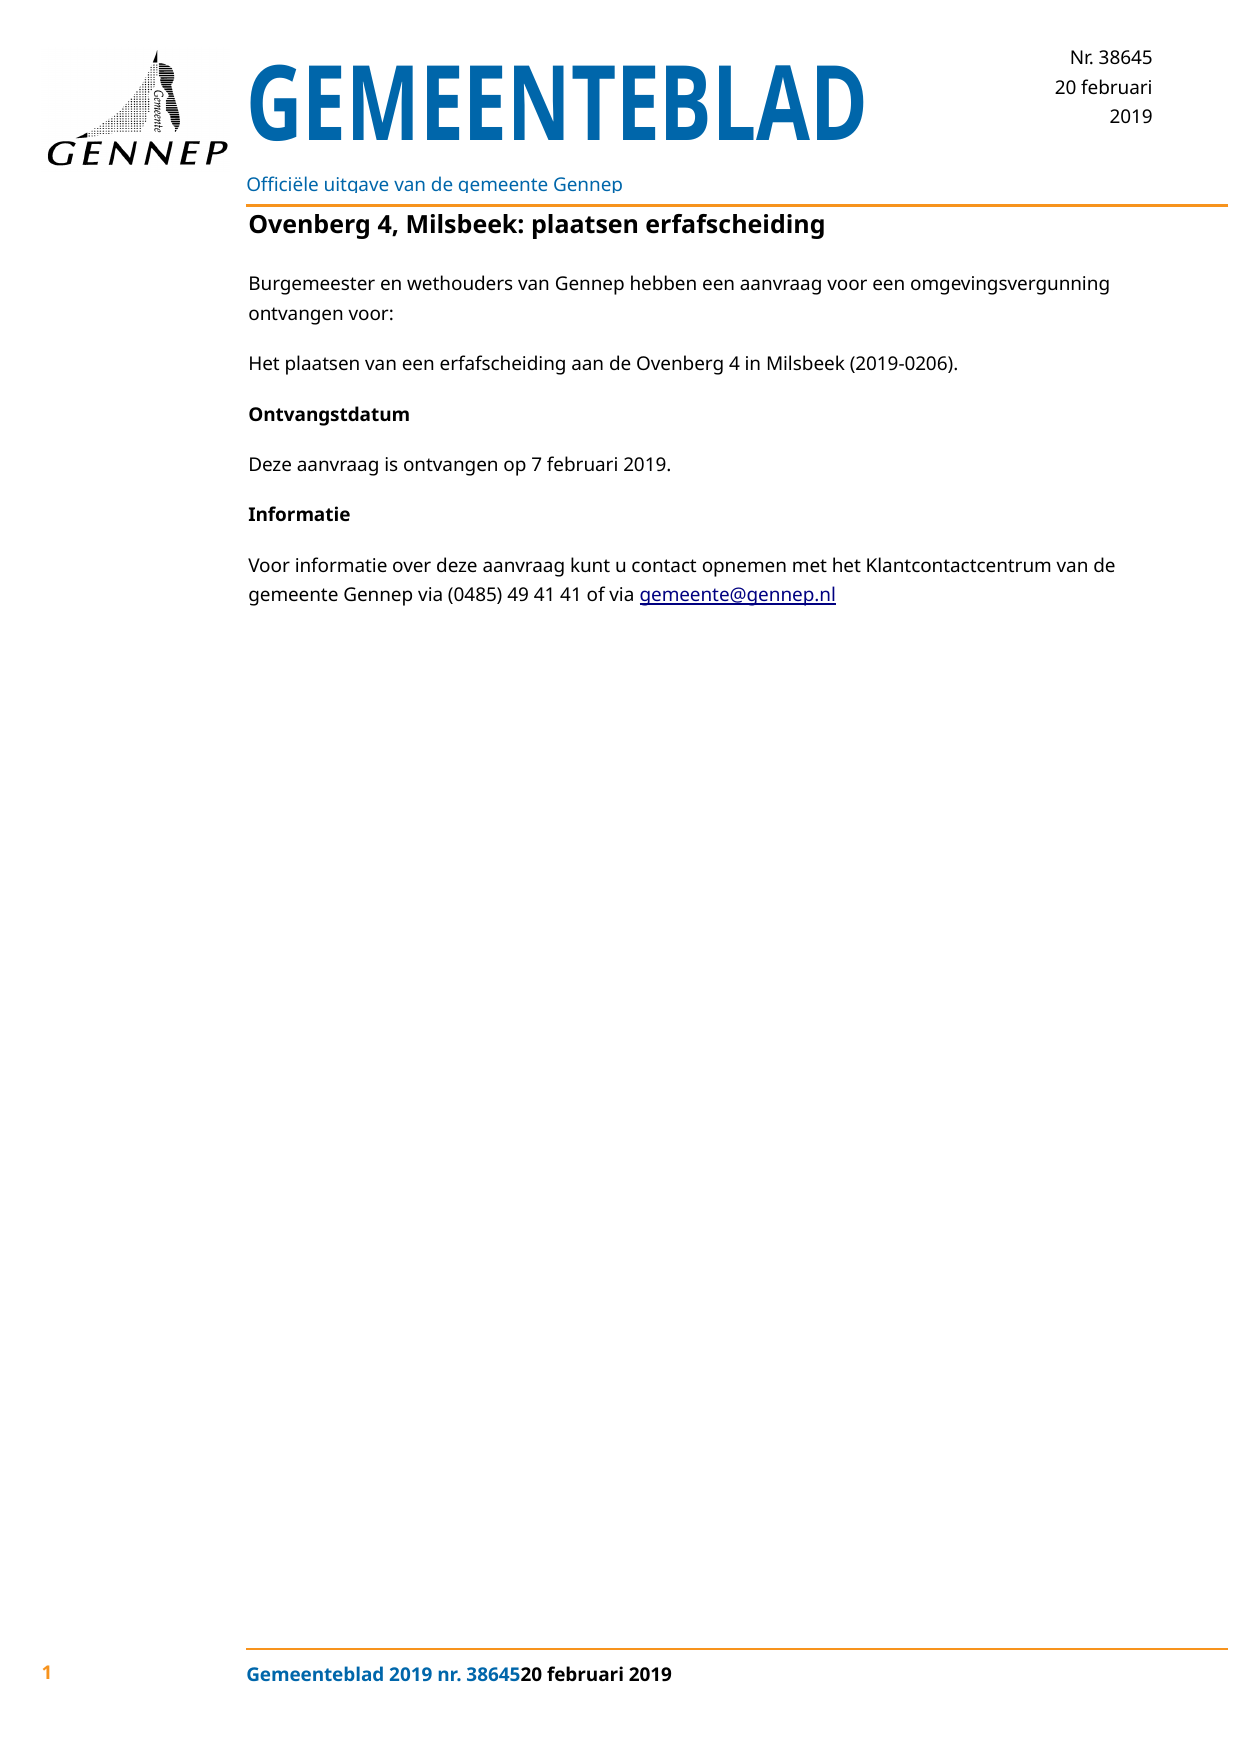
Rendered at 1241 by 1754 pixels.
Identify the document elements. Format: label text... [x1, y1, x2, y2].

text Het plaatsen van een erfafscheiding aan de Ovenberg 4 in Milsbeek (2019-0206). [248, 350, 1152, 376]
text Deze aanvraag is ontvangen op 7 februari 2019. [248, 451, 1152, 477]
text Ovenberg 4, Milsbeek: plaatsen erfafscheiding [248, 207, 1152, 241]
picture [41, 47, 231, 172]
text Burgemeester en wethouders van Gennep hebben een aanvraag voor een omgevingsvergunning ontvangen voor: [248, 270, 1152, 326]
text Voor informatie over deze aanvraag kunt u contact opnemen met het Klantcontactcentrum van de gemeente Gennep via (0485) 49 41 41 of via gemeente@gennep.nl [248, 552, 1152, 607]
text Ontvangstdatum [248, 401, 1152, 426]
text Informatie [248, 502, 1152, 527]
